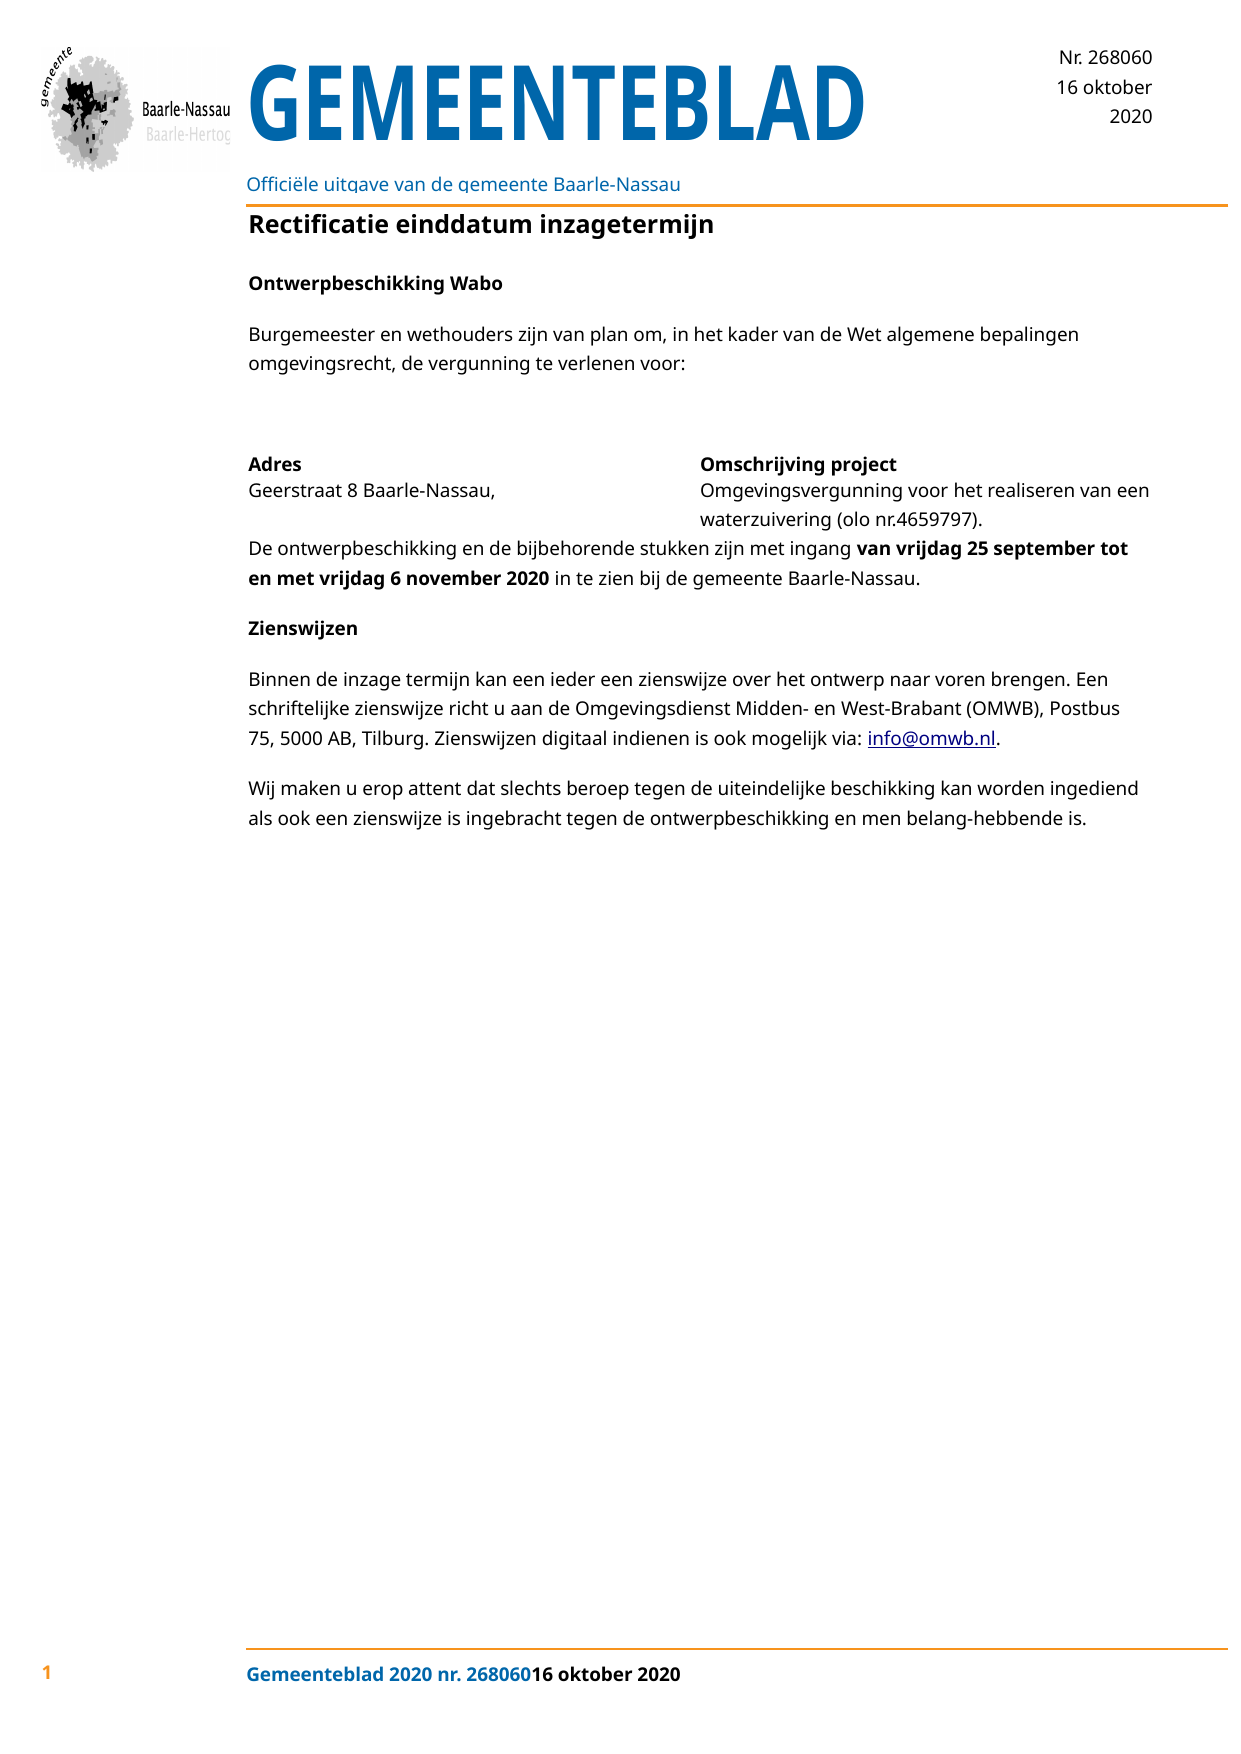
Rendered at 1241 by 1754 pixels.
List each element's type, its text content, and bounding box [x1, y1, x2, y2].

text Ontwerpbeschikking Wabo [248, 270, 1152, 296]
text Wij maken u erop attent dat slechts beroep tegen de uiteindelijke beschikking kan worden ingediend als ook een zienswijze is ingebracht tegen de ontwerpbeschikking en men belang-hebbende is. [248, 776, 1152, 831]
table_cell Omgevingsvergunning voor het realiseren van een waterzuivering (olo nr.4659797). [700, 477, 1152, 532]
text Rectificatie einddatum inzagetermijn [248, 207, 1152, 241]
picture [41, 47, 231, 172]
table_header Omschrijving project [700, 451, 1152, 477]
text De ontwerpbeschikking en de bijbehorende stukken zijn met ingang van vrijdag 25 september tot en met vrijdag 6 november 2020 in te zien bij de gemeente Baarle-Nassau. [248, 536, 1152, 591]
text Burgemeester en wethouders zijn van plan om, in het kader van de Wet algemene bepalingen omgevingsrecht, de vergunning te verlenen voor: [248, 321, 1152, 376]
text Binnen de inzage termijn kan een ieder een zienswijze over het ontwerp naar voren brengen. Een schriftelijke zienswijze richt u aan de Omgevingsdienst Midden- en West-Brabant (OMWB), Postbus 75, 5000 AB, Tilburg. Zienswijzen digitaal indienen is ook mogelijk via: info@omwb.nl. [248, 666, 1152, 751]
table_cell Geerstraat 8 Baarle-Nassau, [248, 477, 700, 532]
text Zienswijzen [248, 616, 1152, 641]
table_header Adres [248, 451, 700, 477]
